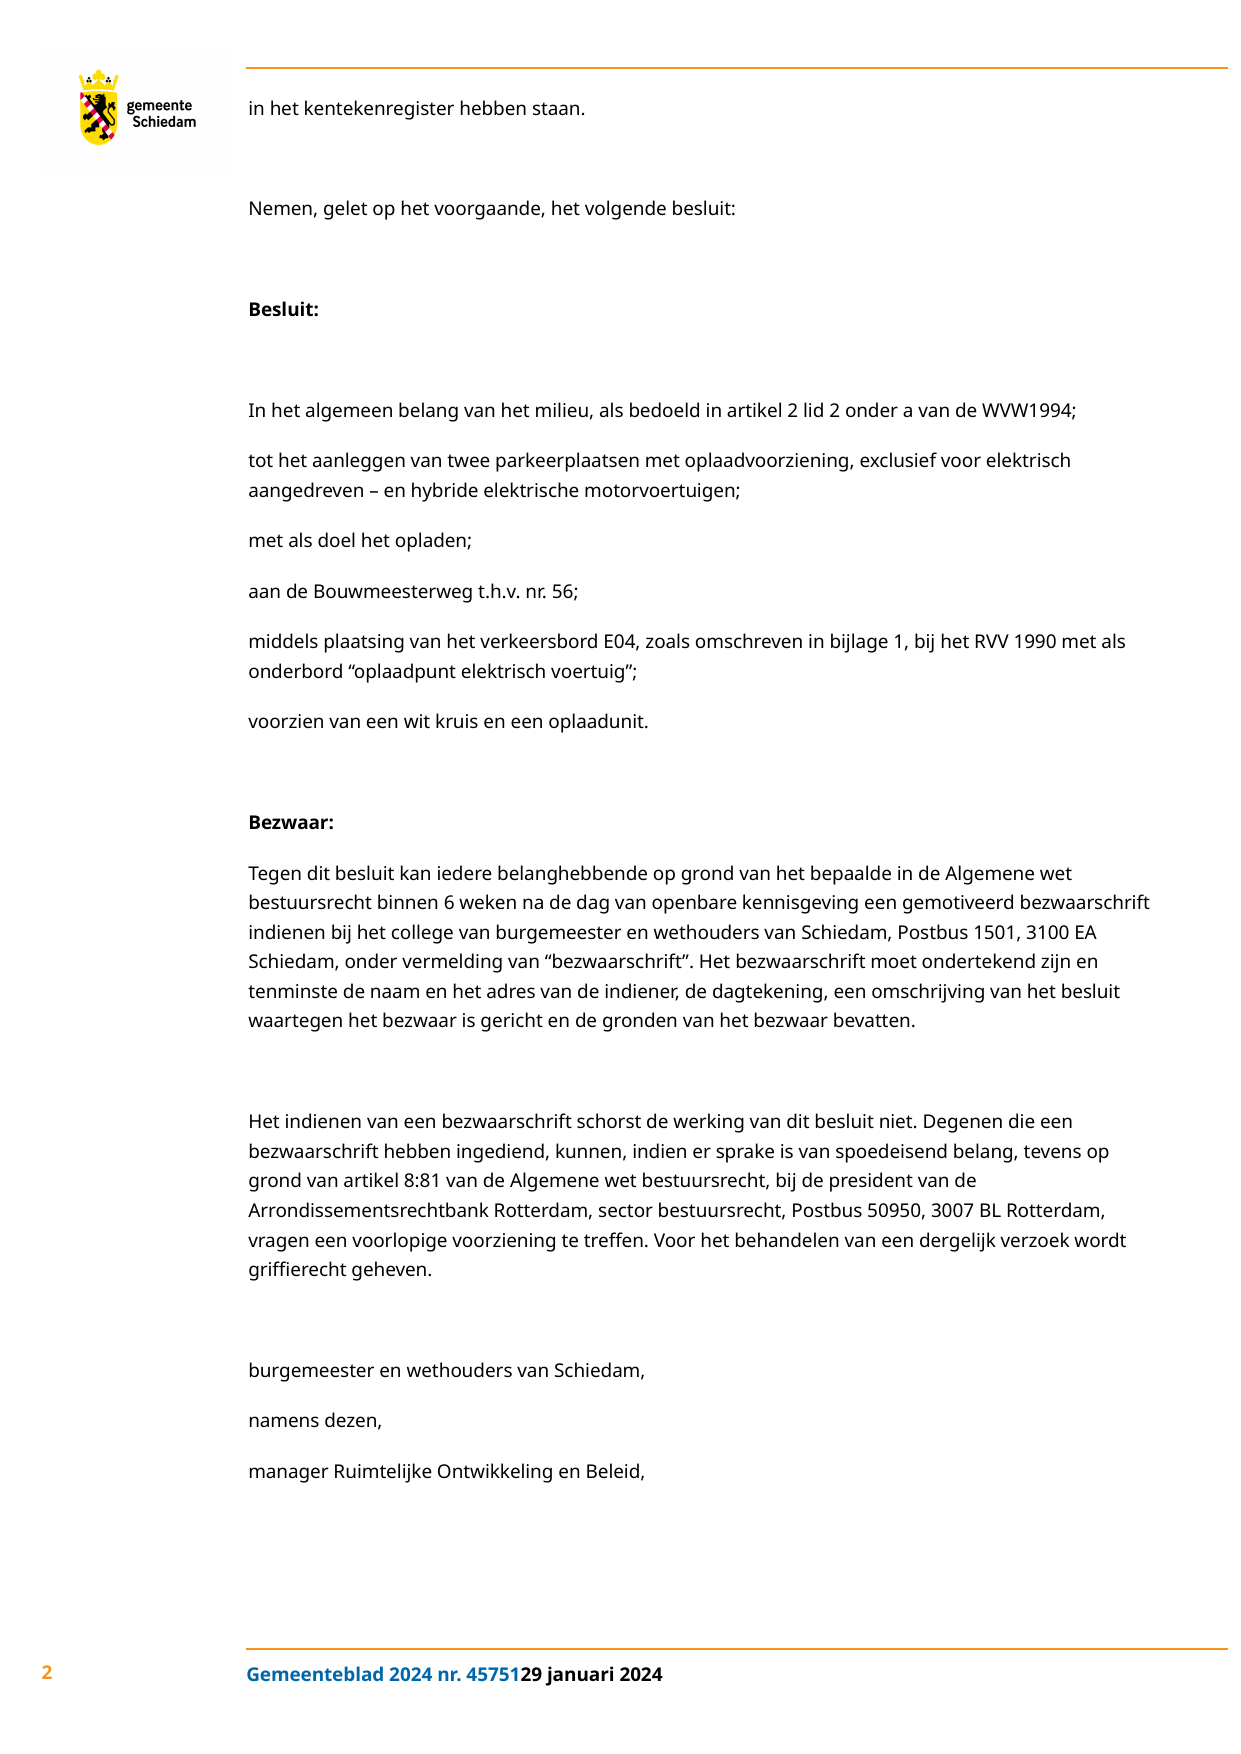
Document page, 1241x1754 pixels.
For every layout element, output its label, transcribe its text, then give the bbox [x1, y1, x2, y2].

text In het algemeen belang van het milieu, als bedoeld in artikel 2 lid 2 onder a van de WVW1994; [248, 397, 1152, 423]
text in het kentekenregister hebben staan. [248, 95, 1152, 121]
text middels plaatsing van het verkeersbord E04, zoals omschreven in bijlage 1, bij het RVV 1990 met als onderbord “oplaadpunt elektrisch voertuig”; [248, 628, 1152, 684]
text aan de Bouwmeesterweg t.h.v. nr. 56; [248, 578, 1152, 604]
text namens dezen, [248, 1408, 1152, 1433]
text manager Ruimtelijke Ontwikkeling en Beleid, [248, 1458, 1152, 1484]
text voorzien van een wit kruis en een oplaadunit. [248, 708, 1152, 734]
text met als doel het opladen; [248, 528, 1152, 553]
text Bezwaar: [248, 809, 1152, 835]
text Het indienen van een bezwaarschrift schorst de werking van dit besluit niet. Degenen die een bezwaarschrift hebben ingediend, kunnen, indien er sprake is van spoedeisend belang, tevens op grond van artikel 8:81 van de Algemene wet bestuursrecht, bij de president van de Arrondissementsrechtbank Rotterdam, sector bestuursrecht, Postbus 50950, 3007 BL Rotterdam, vragen een voorlopige voorziening te treffen. Voor het behandelen van een dergelijk verzoek wordt griffierecht geheven. [248, 1108, 1152, 1282]
text Nemen, gelet op het voorgaande, het volgende besluit: [248, 196, 1152, 221]
text Tegen dit besluit kan iedere belanghebbende op grond van het bepaalde in de Algemene wet bestuursrecht binnen 6 weken na de dag van openbare kennisgeving een gemotiveerd bezwaarschrift indienen bij het college van burgemeester en wethouders van Schiedam, Postbus 1501, 3100 EA Schiedam, onder vermelding van “bezwaarschrift”. Het bezwaarschrift moet ondertekend zijn en tenminste de naam en het adres van de indiener, de dagtekening, een omschrijving van het besluit waartegen het bezwaar is gericht en de gronden van het bezwaar bevatten. [248, 860, 1152, 1033]
text burgemeester en wethouders van Schiedam, [248, 1357, 1152, 1383]
text Besluit: [248, 296, 1152, 322]
picture [41, 47, 231, 172]
text tot het aanleggen van twee parkeerplaatsen met oplaadvoorziening, exclusief voor elektrisch aangedreven – en hybride elektrische motorvoertuigen; [248, 448, 1152, 503]
